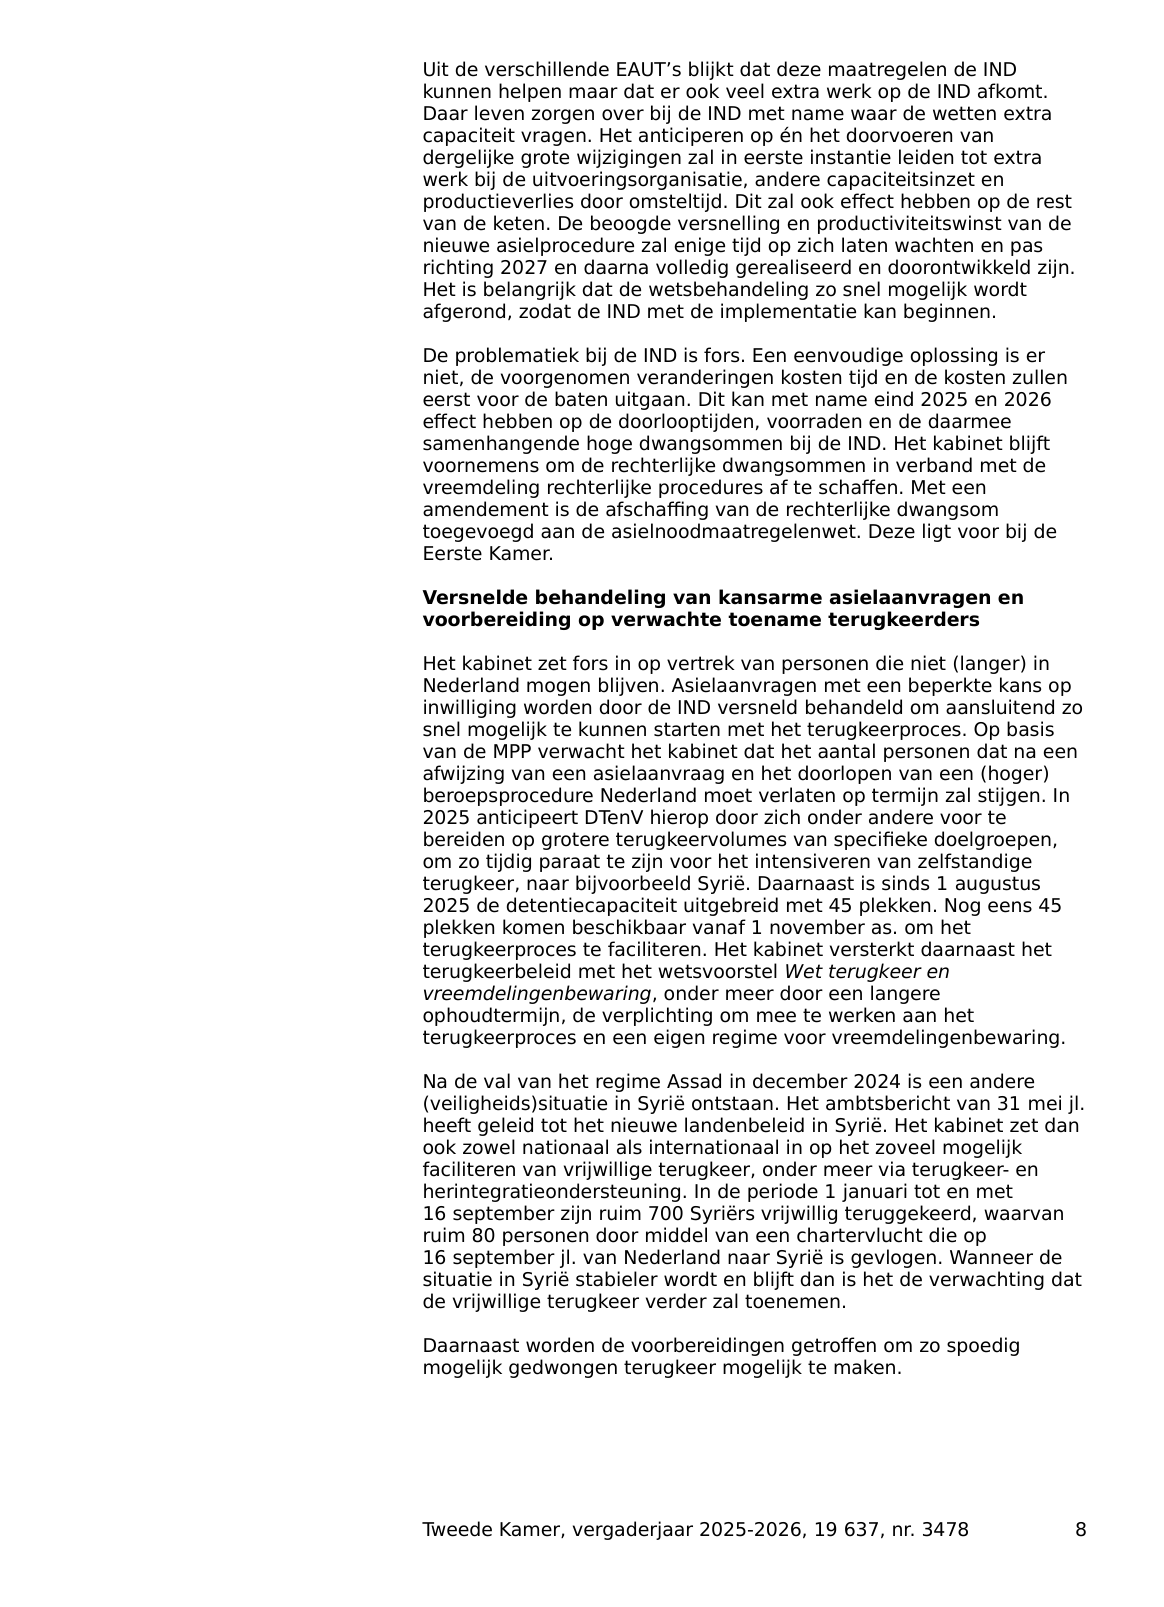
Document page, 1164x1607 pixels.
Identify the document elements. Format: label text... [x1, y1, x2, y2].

subtitle Versnelde behandeling van kansarme asielaanvragen en voorbereiding op verwachte toename terugkeerders [422, 587, 1087, 631]
text Uit de verschillende EAUT’s blijkt dat deze maatregelen de IND kunnen helpen maar dat er ook veel extra werk op de IND afkomt. Daar leven zorgen over bij de IND met name waar de wetten extra capaciteit vragen. Het anticiperen op én het doorvoeren van dergelijke grote wijzigingen zal in eerste instantie leiden tot extra werk bij de uitvoeringsorganisatie, andere capaciteitsinzet en productieverlies door omsteltijd. Dit zal ook effect hebben op de rest van de keten. De beoogde versnelling en productiviteitswinst van de nieuwe asielprocedure zal enige tijd op zich laten wachten en pas richting 2027 en daarna volledig gerealiseerd en doorontwikkeld zijn. Het is belangrijk dat de wetsbehandeling zo snel mogelijk wordt afgerond, zodat de IND met de implementatie kan beginnen. [422, 59, 1087, 323]
text Het kabinet zet fors in op vertrek van personen die niet (langer) in Nederland mogen blijven. Asielaanvragen met een beperkte kans op inwilliging worden door de IND versneld behandeld om aansluitend zo snel mogelijk te kunnen starten met het terugkeerproces. Op basis van de MPP verwacht het kabinet dat het aantal personen dat na een afwijzing van een asielaanvraag en het doorlopen van een (hoger) beroepsprocedure Nederland moet verlaten op termijn zal stijgen. In 2025 anticipeert DTenV hierop door zich onder andere voor te bereiden op grotere terugkeervolumes van specifieke doelgroepen, om zo tijdig paraat te zijn voor het intensiveren van zelfstandige terugkeer, naar bijvoorbeeld Syrië. Daarnaast is sinds 1 augustus 2025 de detentiecapaciteit uitgebreid met 45 plekken. Nog eens 45 plekken komen beschikbaar vanaf 1 november as. om het terugkeerproces te faciliteren. Het kabinet versterkt daarnaast het terugkeerbeleid met het wetsvoorstel Wet terugkeer en vreemdelingenbewaring, onder meer door een langere ophoudtermijn, de verplichting om mee te werken aan het terugkeerproces en een eigen regime voor vreemdelingenbewaring. [422, 653, 1087, 1049]
text De problematiek bij de IND is fors. Een eenvoudige oplossing is er niet, de voorgenomen veranderingen kosten tijd en de kosten zullen eerst voor de baten uitgaan. Dit kan met name eind 2025 en 2026 effect hebben op de doorlooptijden, voorraden en de daarmee samenhangende hoge dwangsommen bij de IND. Het kabinet blijft voornemens om de rechterlijke dwangsommen in verband met de vreemdeling rechterlijke procedures af te schaffen. Met een amendement is de afschaffing van de rechterlijke dwangsom toegevoegd aan de asielnoodmaatregelenwet. Deze ligt voor bij de Eerste Kamer. [422, 345, 1087, 565]
text Daarnaast worden de voorbereidingen getroffen om zo spoedig mogelijk gedwongen terugkeer mogelijk te maken. [422, 1335, 1087, 1379]
text Na de val van het regime Assad in december 2024 is een andere (veiligheids)situatie in Syrië ontstaan. Het ambtsbericht van 31 mei jl. heeft geleid tot het nieuwe landenbeleid in Syrië. Het kabinet zet dan ook zowel nationaal als internationaal in op het zoveel mogelijk faciliteren van vrijwillige terugkeer, onder meer via terugkeer- en herintegratieondersteuning. In de periode 1 januari tot en met 16 september zijn ruim 700 Syriërs vrijwillig teruggekeerd, waarvan ruim 80 personen door middel van een chartervlucht die op 16 september jl. van Nederland naar Syrië is gevlogen. Wanneer de situatie in Syrië stabieler wordt en blijft dan is het de verwachting dat de vrijwillige terugkeer verder zal toenemen. [422, 1071, 1087, 1313]
